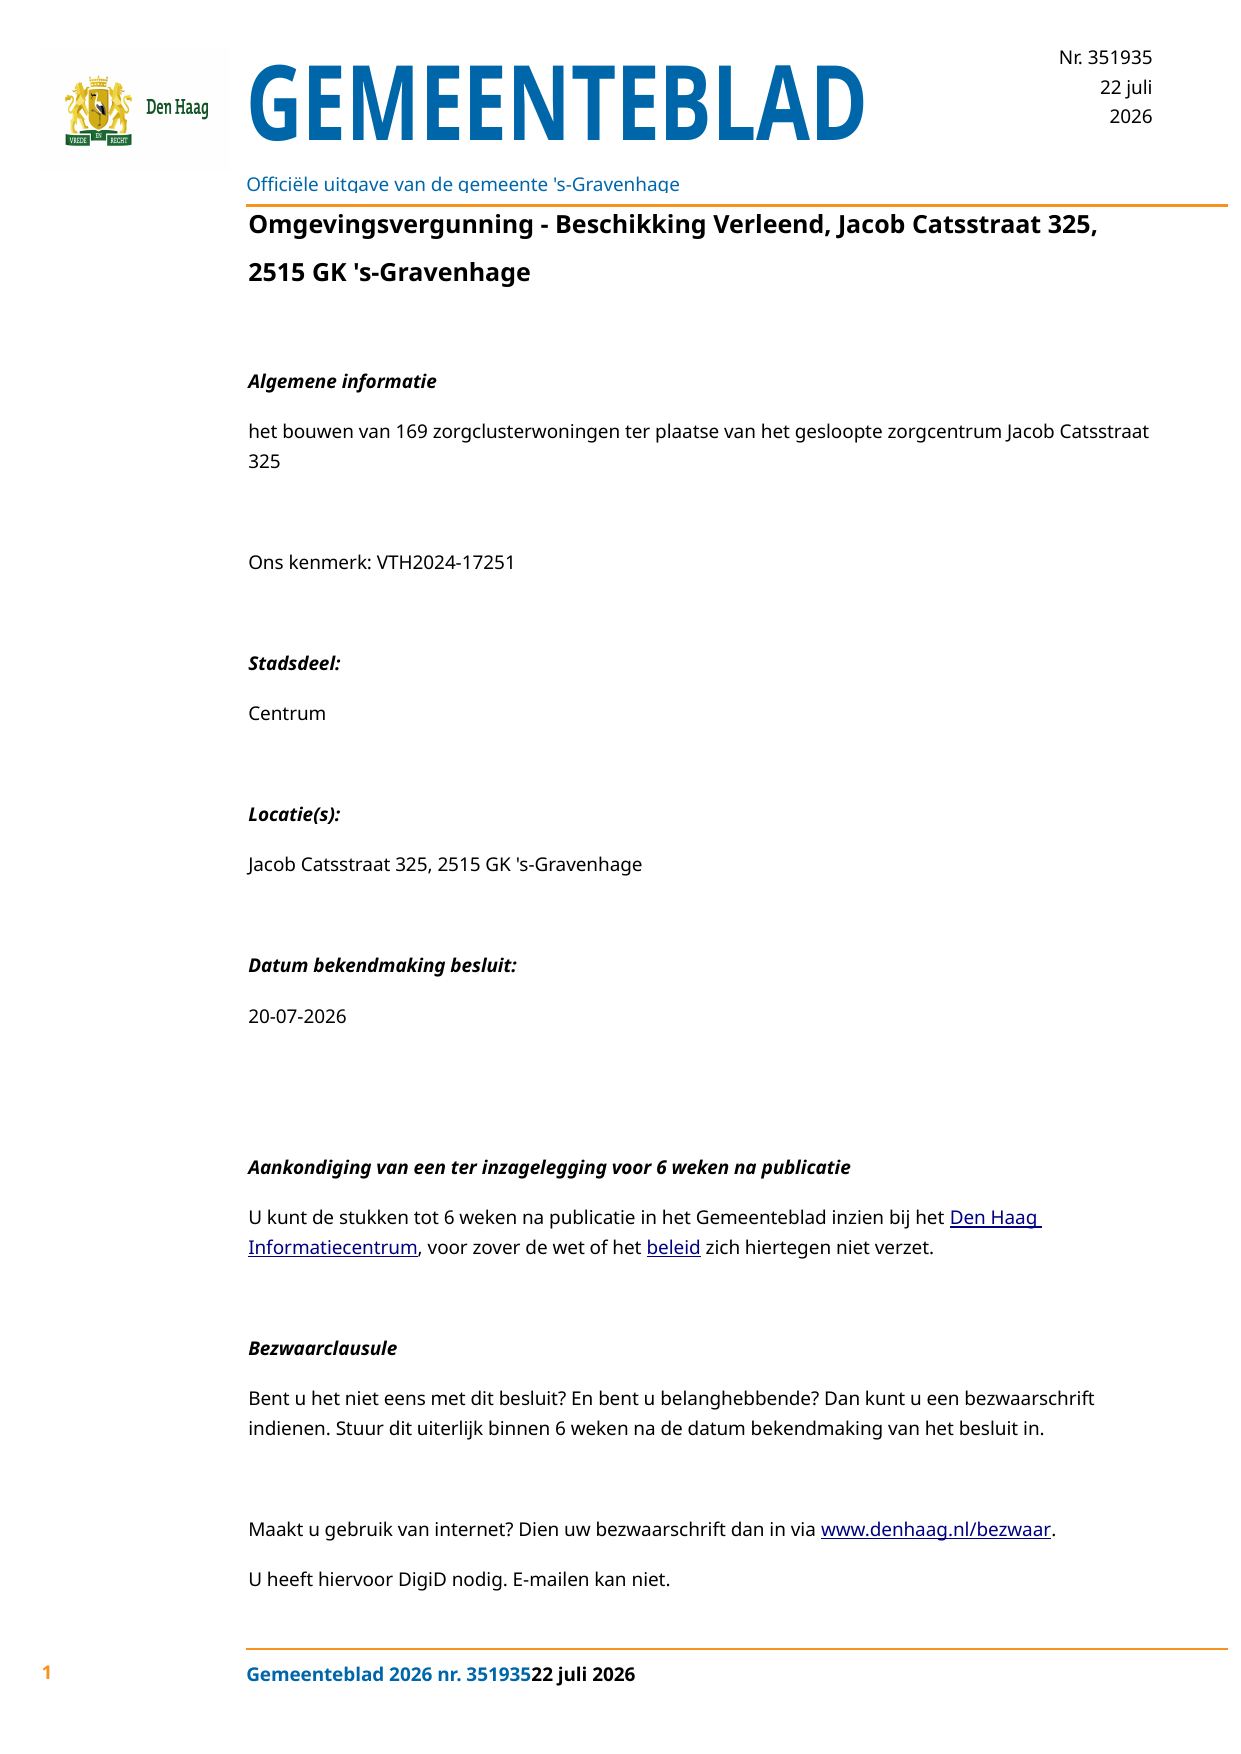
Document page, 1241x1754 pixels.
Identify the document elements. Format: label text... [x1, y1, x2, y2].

text 20-07-2026 [248, 1003, 1152, 1029]
text Locatie(s): [248, 801, 1152, 827]
picture [41, 47, 231, 172]
text Datum bekendmaking besluit: [248, 952, 1152, 978]
text Maakt u gebruik van internet? Dien uw bezwaarschrift dan in via www.denhaag.nl/bezwaar. [248, 1516, 1152, 1542]
text Centrum [248, 700, 1152, 726]
text Omgevingsvergunning - Beschikking Verleend, Jacob Catsstraat 325, 2515 GK 's-Gravenhage [248, 207, 1152, 288]
text Jacob Catsstraat 325, 2515 GK 's-Gravenhage [248, 852, 1152, 877]
text Aankondiging van een ter inzagelegging voor 6 weken na publicatie [248, 1154, 1152, 1180]
text het bouwen van 169 zorgclusterwoningen ter plaatse van het gesloopte zorgcentrum Jacob Catsstraat 325 [248, 419, 1152, 474]
text Ons kenmerk: VTH2024-17251 [248, 549, 1152, 575]
text U heeft hiervoor DigiD nodig. E-mailen kan niet. [248, 1566, 1152, 1592]
text Bent u het niet eens met dit besluit? En bent u belanghebbende? Dan kunt u een bezwaarschrift indienen. Stuur dit uiterlijk binnen 6 weken na de datum bekendmaking van het besluit in. [248, 1385, 1152, 1441]
text U kunt de stukken tot 6 weken na publicatie in het Gemeenteblad inzien bij het Den Haag Informatiecentrum, voor zover de wet of het beleid zich hiertegen niet verzet. [248, 1204, 1152, 1260]
text Stadsdeel: [248, 650, 1152, 676]
text Bezwaarclausule [248, 1335, 1152, 1361]
text Algemene informatie [248, 368, 1152, 394]
